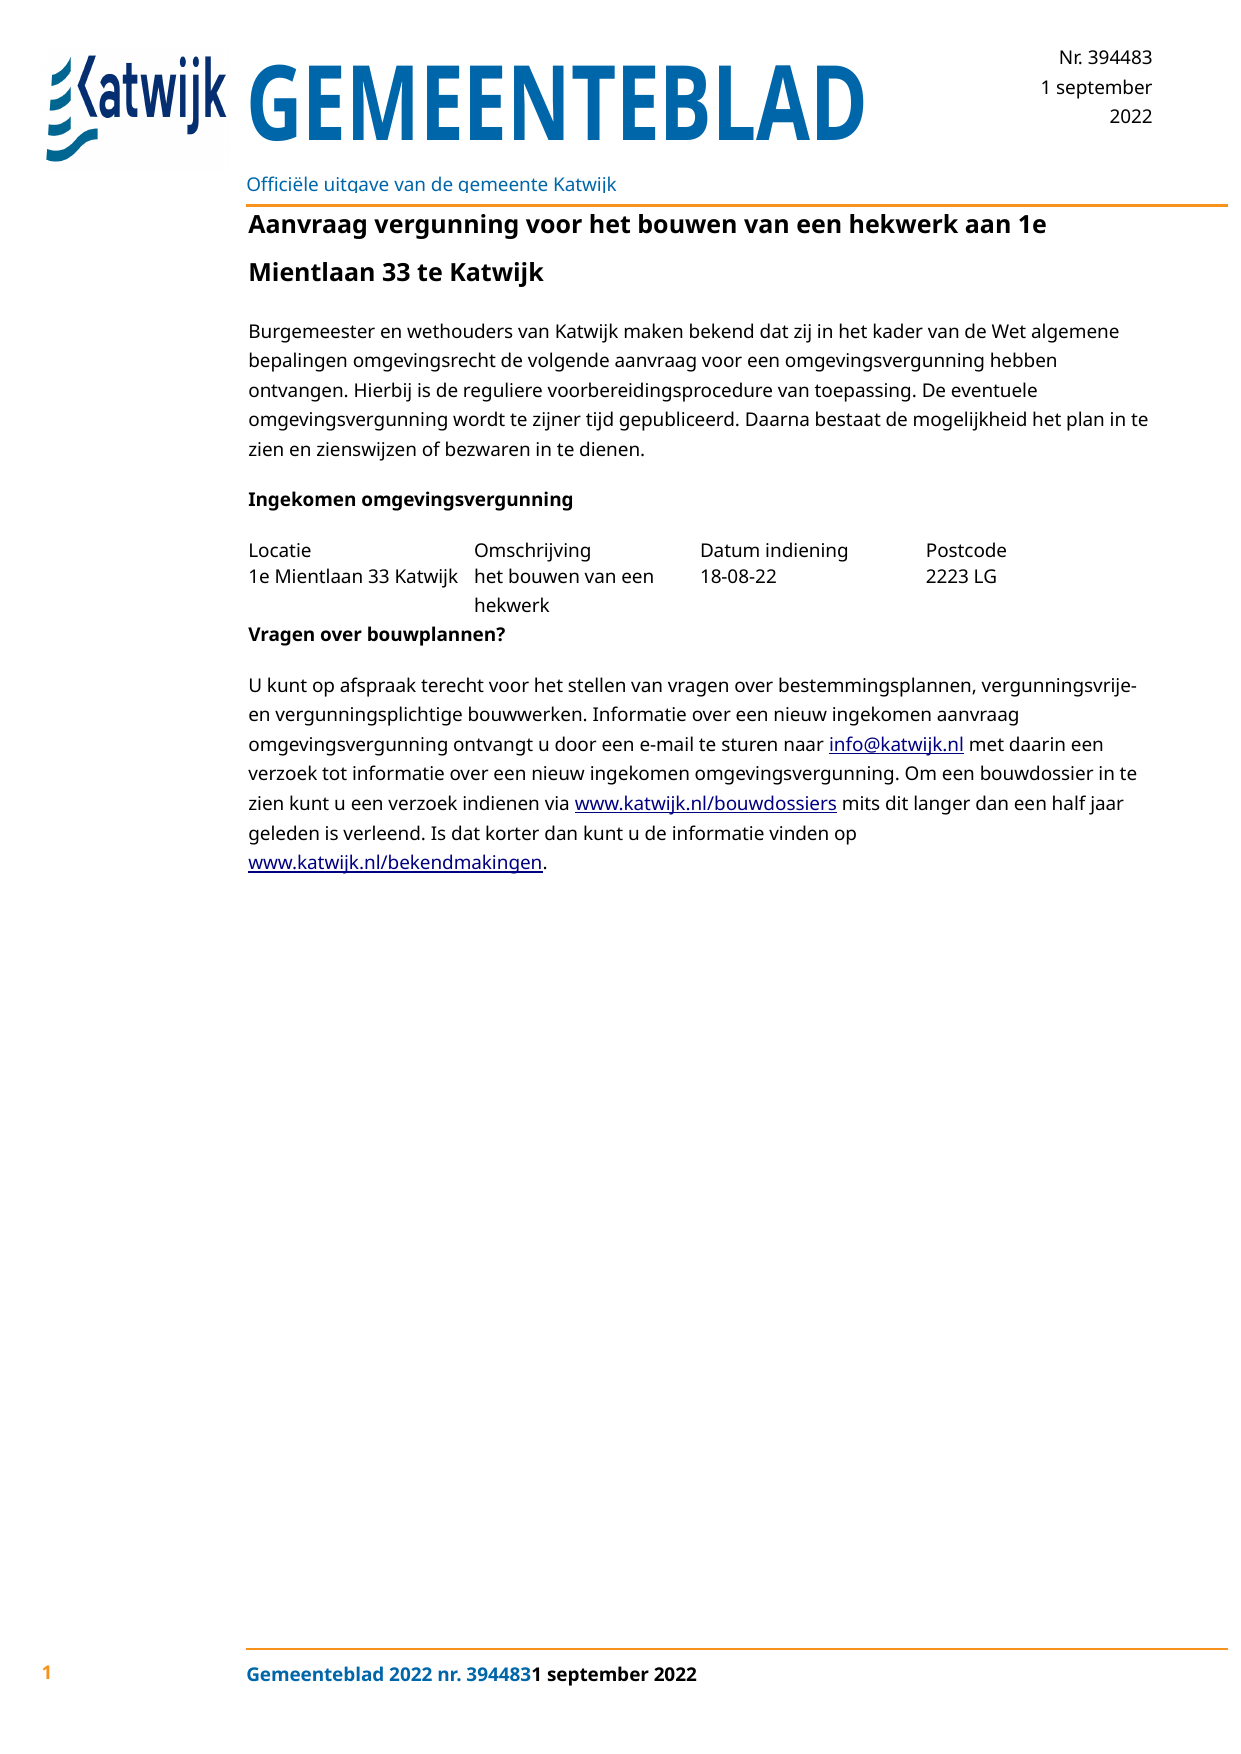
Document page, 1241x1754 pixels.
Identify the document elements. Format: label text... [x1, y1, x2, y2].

table_cell 1e Mientlaan 33 Katwijk [248, 563, 474, 618]
table_header Datum indiening [700, 537, 926, 563]
text Aanvraag vergunning voor het bouwen van een hekwerk aan 1e Mientlaan 33 te Katwijk [248, 207, 1152, 288]
picture [41, 47, 231, 172]
table_header Locatie [248, 537, 474, 563]
table_cell 2223 LG [926, 563, 1152, 618]
table_cell 18-08-22 [700, 563, 926, 618]
text Vragen over bouwplannen? [248, 621, 1152, 647]
text Ingekomen omgevingsvergunning [248, 487, 1152, 512]
text U kunt op afspraak terecht voor het stellen van vragen over bestemmingsplannen, vergunningsvrije- en vergunningsplichtige bouwwerken. Informatie over een nieuw ingekomen aanvraag omgevingsvergunning ontvangt u door een e-mail te sturen naar info@katwijk.nl met daarin een verzoek tot informatie over een nieuw ingekomen omgevingsvergunning. Om een bouwdossier in te zien kunt u een verzoek indienen via www.katwijk.nl/bouwdossiers mits dit langer dan een half jaar geleden is verleend. Is dat korter dan kunt u de informatie vinden op www.katwijk.nl/bekendmakingen. [248, 672, 1152, 875]
table_header Postcode [926, 537, 1152, 563]
table_cell het bouwen van een hekwerk [474, 563, 700, 618]
text Burgemeester en wethouders van Katwijk maken bekend dat zij in het kader van de Wet algemene bepalingen omgevingsrecht de volgende aanvraag voor een omgevingsvergunning hebben ontvangen. Hierbij is de reguliere voorbereidingsprocedure van toepassing. De eventuele omgevingsvergunning wordt te zijner tijd gepubliceerd. Daarna bestaat de mogelijkheid het plan in te zien en zienswijzen of bezwaren in te dienen. [248, 318, 1152, 462]
table_header Omschrijving [474, 537, 700, 563]
